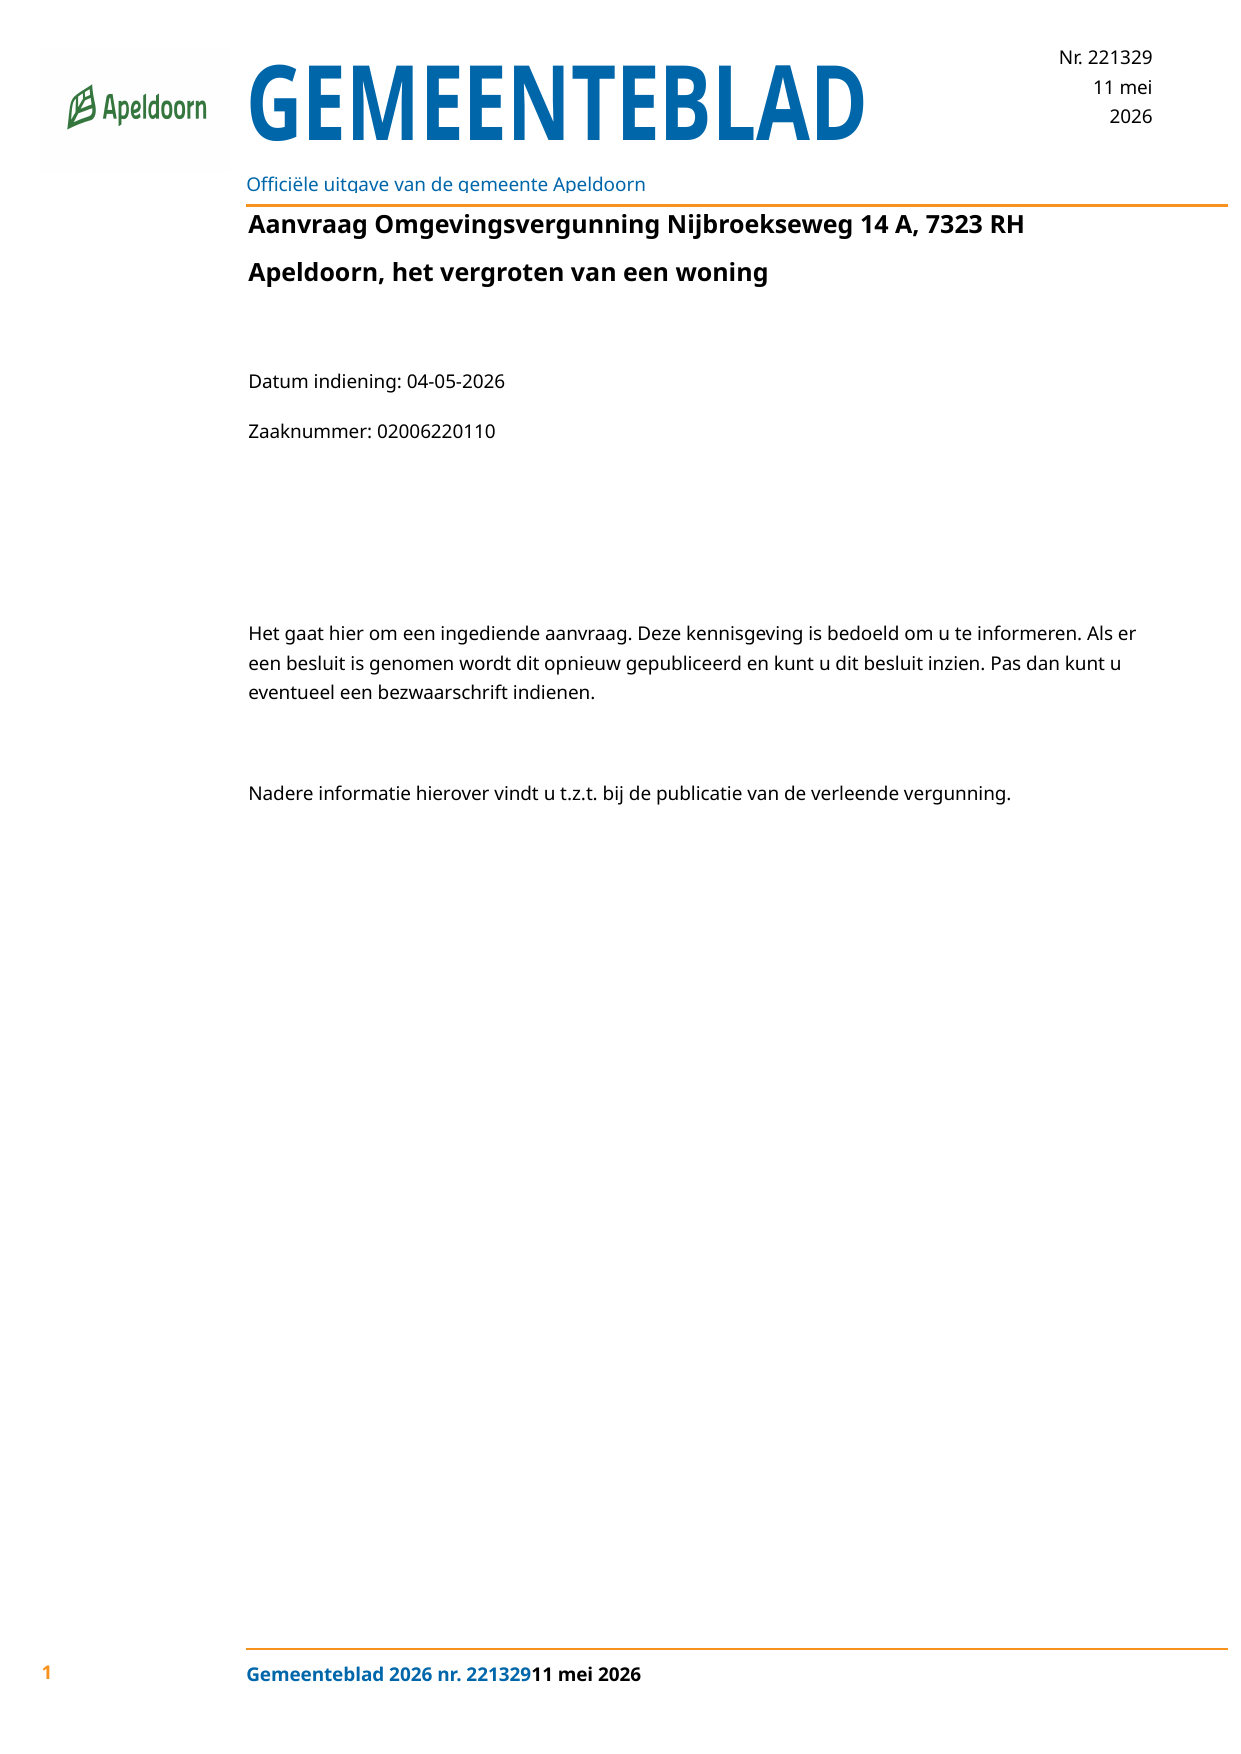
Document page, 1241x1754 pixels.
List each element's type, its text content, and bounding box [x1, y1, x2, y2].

picture [41, 47, 231, 172]
text Datum indiening: 04-05-2026 [248, 368, 1152, 394]
text Het gaat hier om een ingediende aanvraag. Deze kennisgeving is bedoeld om u te informeren. Als er een besluit is genomen wordt dit opnieuw gepubliceerd en kunt u dit besluit inzien. Pas dan kunt u eventueel een bezwaarschrift indienen. [248, 620, 1152, 705]
text Zaaknummer: 02006220110 [248, 419, 1152, 444]
text Nadere informatie hierover vindt u t.z.t. bij de publicatie van de verleende vergunning. [248, 780, 1152, 806]
text Aanvraag Omgevingsvergunning Nijbroekseweg 14 A, 7323 RH Apeldoorn, het vergroten van een woning [248, 207, 1152, 288]
